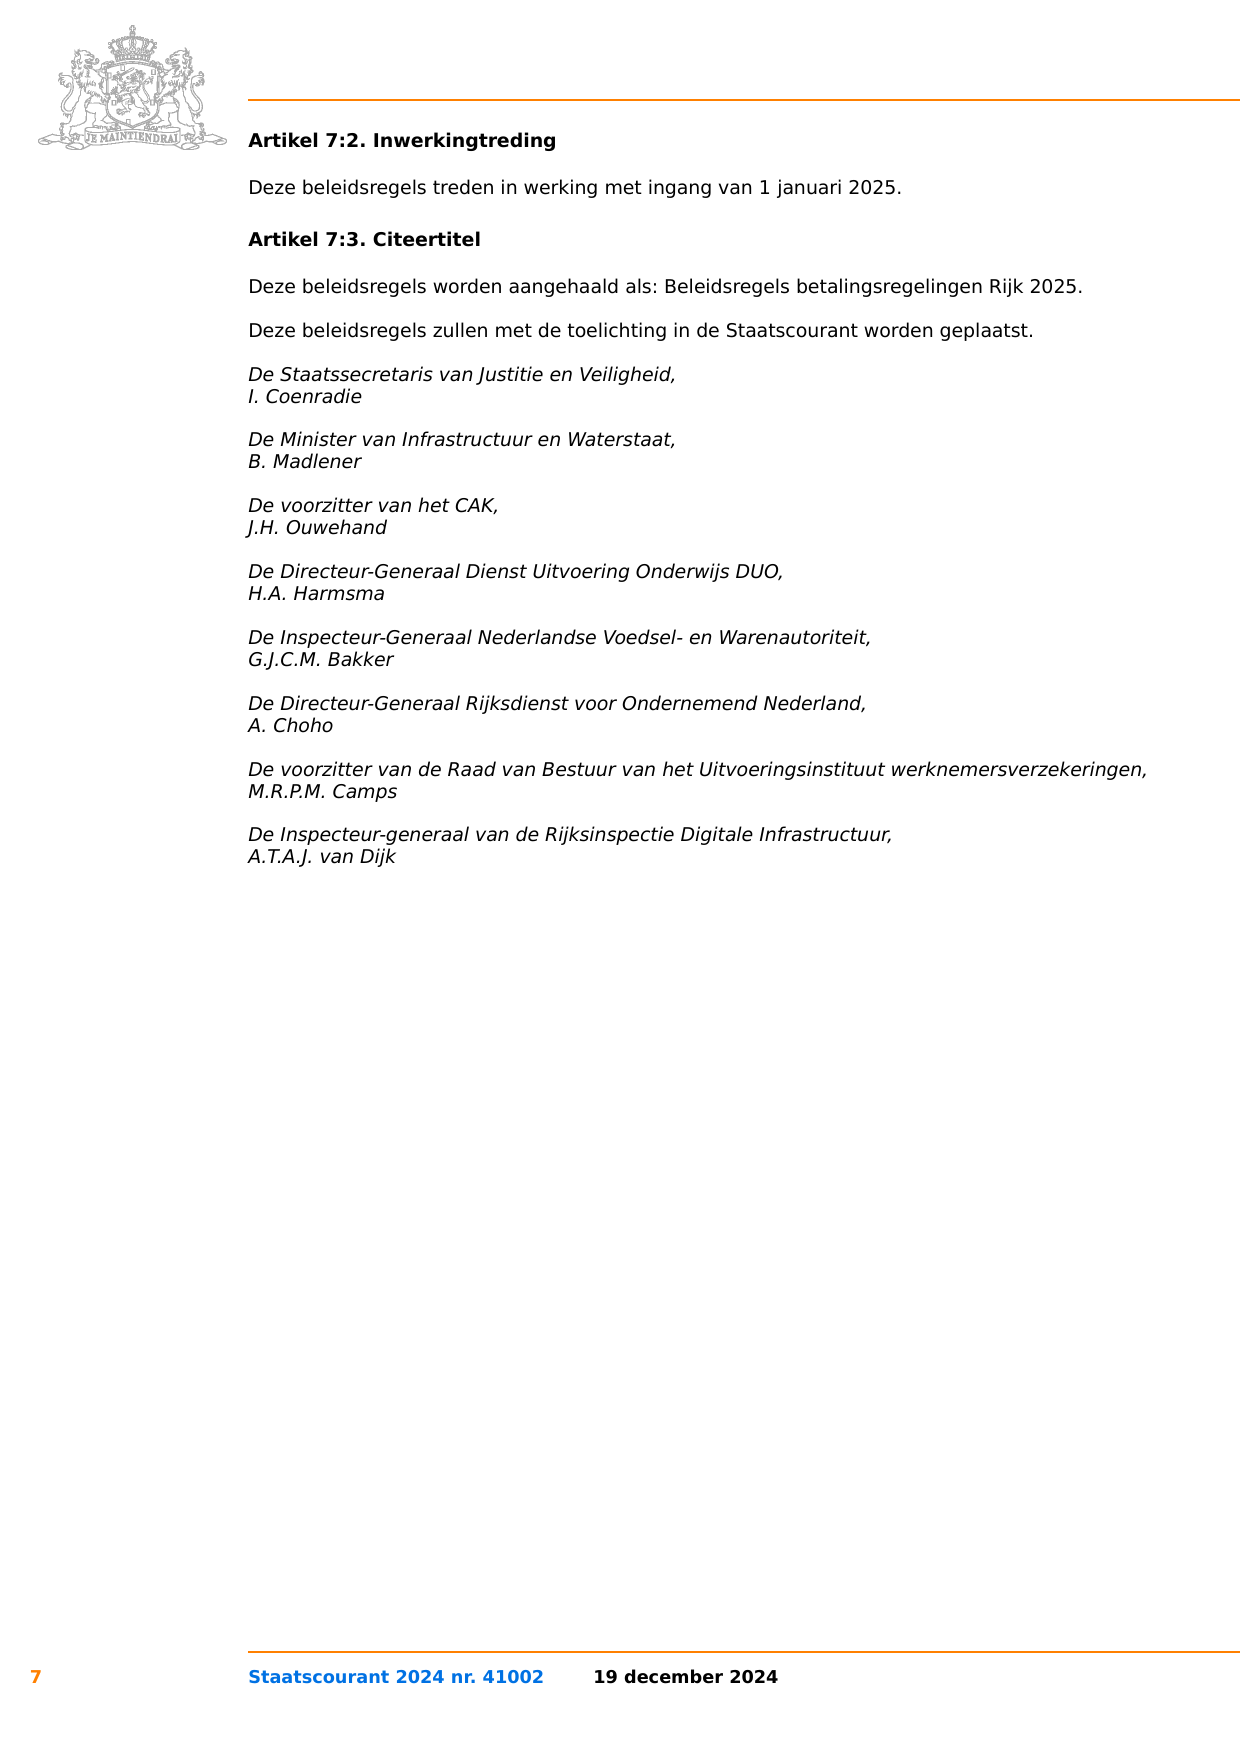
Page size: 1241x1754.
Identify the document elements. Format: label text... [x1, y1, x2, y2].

text Deze beleidsregels worden aangehaald als: Beleidsregels betalingsregelingen Rijk 2025. [248, 276, 1163, 298]
text De Minister van Infrastructuur en Waterstaat, B. Madlener [248, 429, 1163, 473]
subtitle Artikel 7:2. Inwerkingtreding [248, 130, 1163, 152]
text De Directeur-Generaal Dienst Uitvoering Onderwijs DUO, H.A. Harmsma [248, 561, 1163, 605]
text De Inspecteur-Generaal Nederlandse Voedsel- en Warenautoriteit, G.J.C.M. Bakker [248, 627, 1163, 671]
picture [38, 25, 227, 150]
text Deze beleidsregels treden in werking met ingang van 1 januari 2025. [248, 177, 1163, 199]
text De voorzitter van het CAK, J.H. Ouwehand [248, 495, 1163, 539]
subtitle Artikel 7:3. Citeertitel [248, 229, 1163, 251]
text De Staatssecretaris van Justitie en Veiligheid, I. Coenradie [248, 363, 1163, 407]
text De Inspecteur-generaal van de Rijksinspectie Digitale Infrastructuur, A.T.A.J. van Dijk [248, 824, 1163, 868]
text De Directeur-Generaal Rijksdienst voor Ondernemend Nederland, A. Choho [248, 693, 1163, 737]
text De voorzitter van de Raad van Bestuur van het Uitvoeringsinstituut werknemersverzekeringen, M.R.P.M. Camps [248, 758, 1163, 802]
text Deze beleidsregels zullen met de toelichting in de Staatscourant worden geplaatst. [248, 320, 1163, 342]
